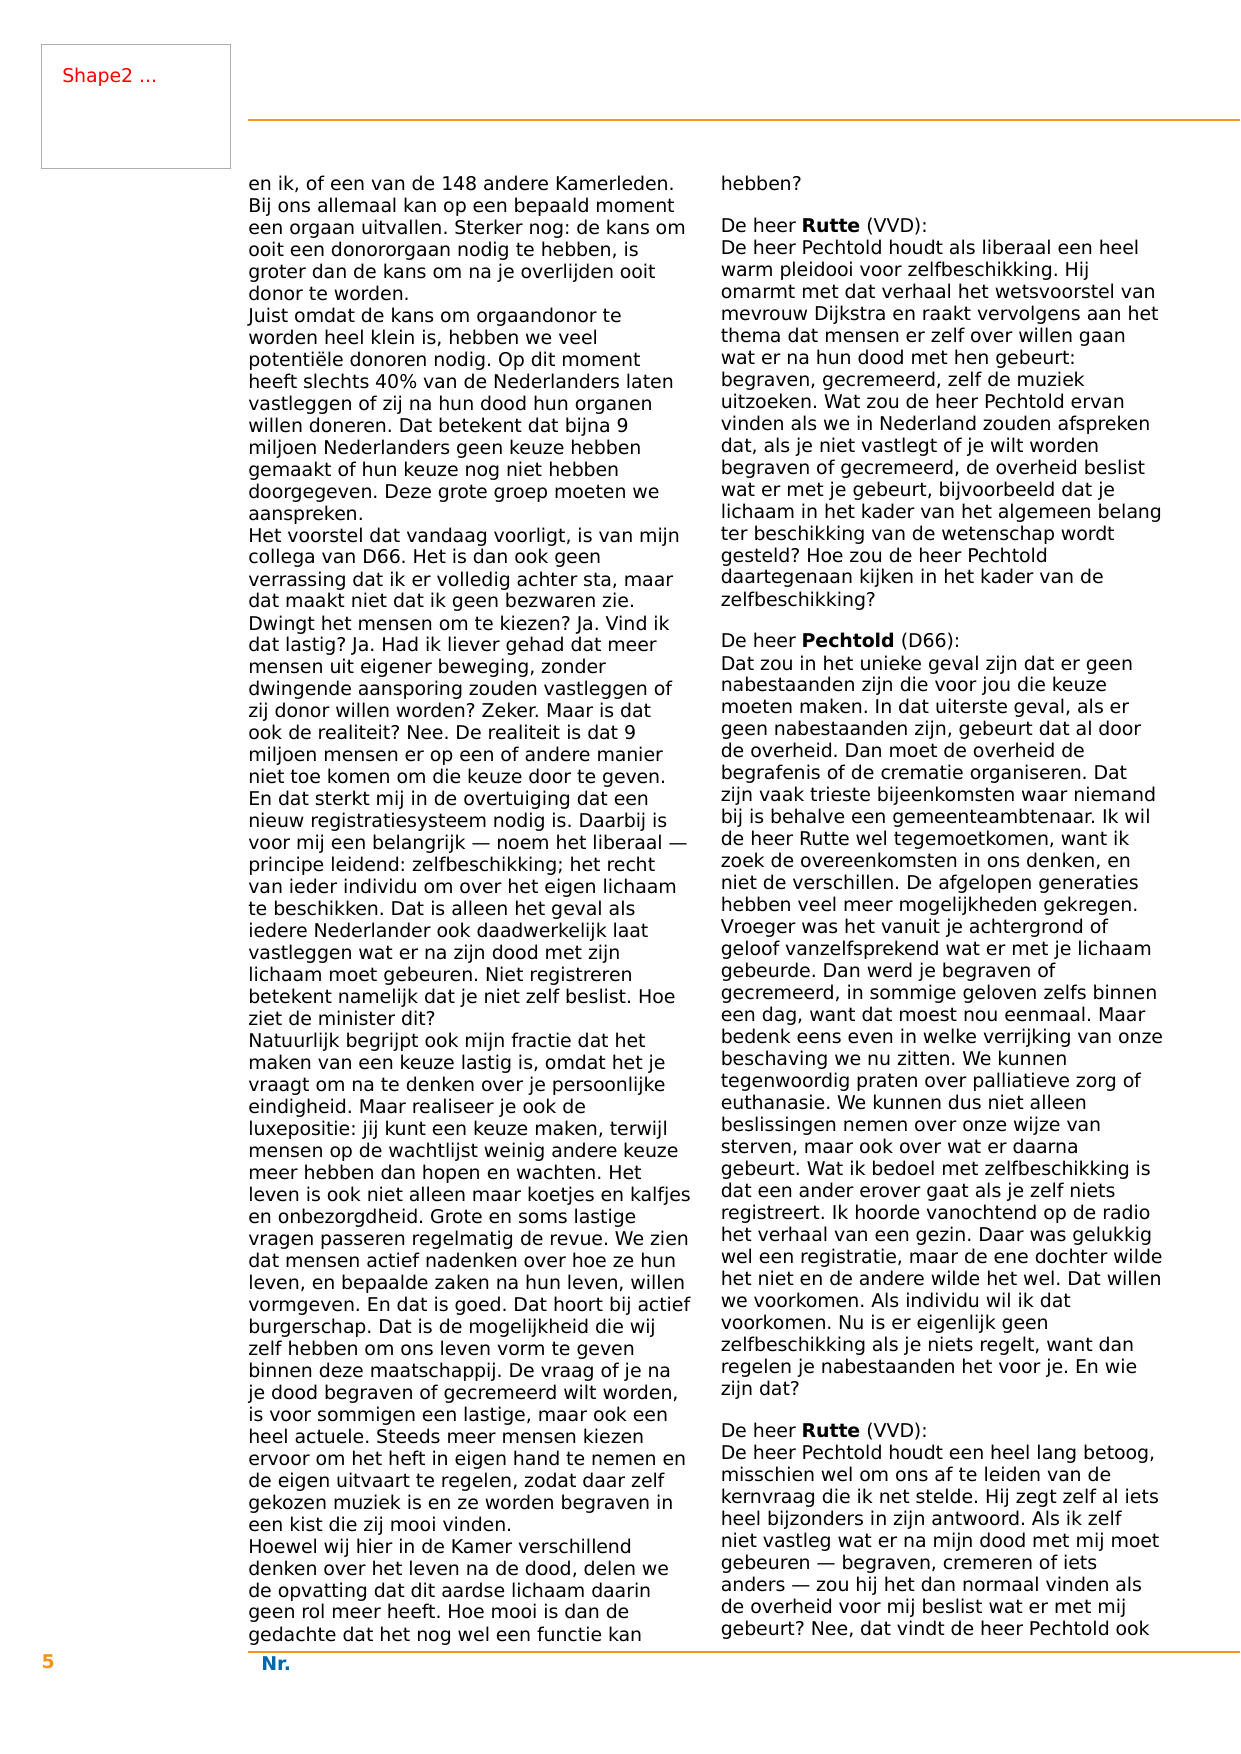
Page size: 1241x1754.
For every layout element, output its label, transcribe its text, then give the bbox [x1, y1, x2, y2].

text Dat zou in het unieke geval zijn dat er geen nabestaanden zijn die voor jou die keuze moeten maken. In dat uiterste geval, als er geen nabestaanden zijn, gebeurt dat al door de overheid. Dan moet de overheid de begrafenis of de crematie organiseren. Dat zijn vaak trieste bijeenkomsten waar niemand bij is behalve een gemeenteambtenaar. Ik wil de heer Rutte wel tegemoetkomen, want ik zoek de overeenkomsten in ons denken, en niet de verschillen. De afgelopen generaties hebben veel meer mogelijkheden gekregen. Vroeger was het vanuit je achtergrond of geloof vanzelfsprekend wat er met je lichaam gebeurde. Dan werd je begraven of gecremeerd, in sommige geloven zelfs binnen een dag, want dat moest nou eenmaal. Maar bedenk eens even in welke verrijking van onze beschaving we nu zitten. We kunnen tegenwoordig praten over palliatieve zorg of euthanasie. We kunnen dus niet alleen beslissingen nemen over onze wijze van sterven, maar ook over wat er daarna gebeurt. Wat ik bedoel met zelfbeschikking is dat een ander erover gaat als je zelf niets registreert. Ik hoorde vanochtend op de radio het verhaal van een gezin. Daar was gelukkig wel een registratie, maar de ene dochter wilde het niet en de andere wilde het wel. Dat willen we voorkomen. Als individu wil ik dat voorkomen. Nu is er eigenlijk geen zelfbeschikking als je niets regelt, want dan regelen je nabestaanden het voor je. En wie zijn dat? [721, 652, 1163, 1400]
text De heer Pechtold (D66): [721, 630, 1163, 652]
text De heer Rutte (VVD): [721, 215, 1163, 237]
text De heer Pechtold houdt een heel lang betoog, misschien wel om ons af te leiden van de kernvraag die ik net stelde. Hij zegt zelf al iets heel bijzonders in zijn antwoord. Als ik zelf niet vastleg wat er na mijn dood met mij moet gebeuren — begraven, cremeren of iets anders — zou hij het dan normaal vinden als de overheid voor mij beslist wat er met mij gebeurt? Nee, dat vindt de heer Pechtold ook [721, 1442, 1163, 1639]
text Hoewel wij hier in de Kamer verschillend denken over het leven na de dood, delen we de opvatting dat dit aardse lichaam daarin geen rol meer heeft. Hoe mooi is dan de gedachte dat het nog wel een functie kan [248, 1536, 691, 1645]
text De heer Rutte (VVD): [721, 1420, 1163, 1442]
text Natuurlijk begrijpt ook mijn fractie dat het maken van een keuze lastig is, omdat het je vraagt om na te denken over je persoonlijke eindigheid. Maar realiseer je ook de luxepositie: jij kunt een keuze maken, terwijl mensen op de wachtlijst weinig andere keuze meer hebben dan hopen en wachten. Het leven is ook niet alleen maar koetjes en kalfjes en onbezorgdheid. Grote en soms lastige vragen passeren regelmatig de revue. We zien dat mensen actief nadenken over hoe ze hun leven, en bepaalde zaken na hun leven, willen vormgeven. En dat is goed. Dat hoort bij actief burgerschap. Dat is de mogelijkheid die wij zelf hebben om ons leven vorm te geven binnen deze maatschappij. De vraag of je na je dood begraven of gecremeerd wilt worden, is voor sommigen een lastige, maar ook een heel actuele. Steeds meer mensen kiezen ervoor om het heft in eigen hand te nemen en de eigen uitvaart te regelen, zodat daar zelf gekozen muziek is en ze worden begraven in een kist die zij mooi vinden. [248, 1030, 691, 1536]
text hebben? [721, 173, 1163, 195]
text De heer Pechtold houdt als liberaal een heel warm pleidooi voor zelfbeschikking. Hij omarmt met dat verhaal het wetsvoorstel van mevrouw Dijkstra en raakt vervolgens aan het thema dat mensen er zelf over willen gaan wat er na hun dood met hen gebeurt: begraven, gecremeerd, zelf de muziek uitzoeken. Wat zou de heer Pechtold ervan vinden als we in Nederland zouden afspreken dat, als je niet vastlegt of je wilt worden begraven of gecremeerd, de overheid beslist wat er met je gebeurt, bijvoorbeeld dat je lichaam in het kader van het algemeen belang ter beschikking van de wetenschap wordt gesteld? Hoe zou de heer Pechtold daartegenaan kijken in het kader van de zelfbeschikking? [721, 237, 1163, 610]
text en ik, of een van de 148 andere Kamerleden. Bij ons allemaal kan op een bepaald moment een orgaan uitvallen. Sterker nog: de kans om ooit een donororgaan nodig te hebben, is groter dan de kans om na je overlijden ooit donor te worden. [248, 173, 691, 305]
text Het voorstel dat vandaag voorligt, is van mijn collega van D66. Het is dan ook geen verrassing dat ik er volledig achter sta, maar dat maakt niet dat ik geen bezwaren zie. Dwingt het mensen om te kiezen? Ja. Vind ik dat lastig? Ja. Had ik liever gehad dat meer mensen uit eigener beweging, zonder dwingende aansporing zouden vastleggen of zij donor willen worden? Zeker. Maar is dat ook de realiteit? Nee. De realiteit is dat 9 miljoen mensen er op een of andere manier niet toe komen om die keuze door te geven. En dat sterkt mij in de overtuiging dat een nieuw registratiesysteem nodig is. Daarbij is voor mij een belangrijk — noem het liberaal — principe leidend: zelfbeschikking; het recht van ieder individu om over het eigen lichaam te beschikken. Dat is alleen het geval als iedere Nederlander ook daadwerkelijk laat vastleggen wat er na zijn dood met zijn lichaam moet gebeuren. Niet registreren betekent namelijk dat je niet zelf beslist. Hoe ziet de minister dit? [248, 524, 691, 1030]
text Juist omdat de kans om orgaandonor te worden heel klein is, hebben we veel potentiële donoren nodig. Op dit moment heeft slechts 40% van de Nederlanders laten vastleggen of zij na hun dood hun organen willen doneren. Dat betekent dat bijna 9 miljoen Nederlanders geen keuze hebben gemaakt of hun keuze nog niet hebben doorgegeven. Deze grote groep moeten we aanspreken. [248, 305, 691, 524]
